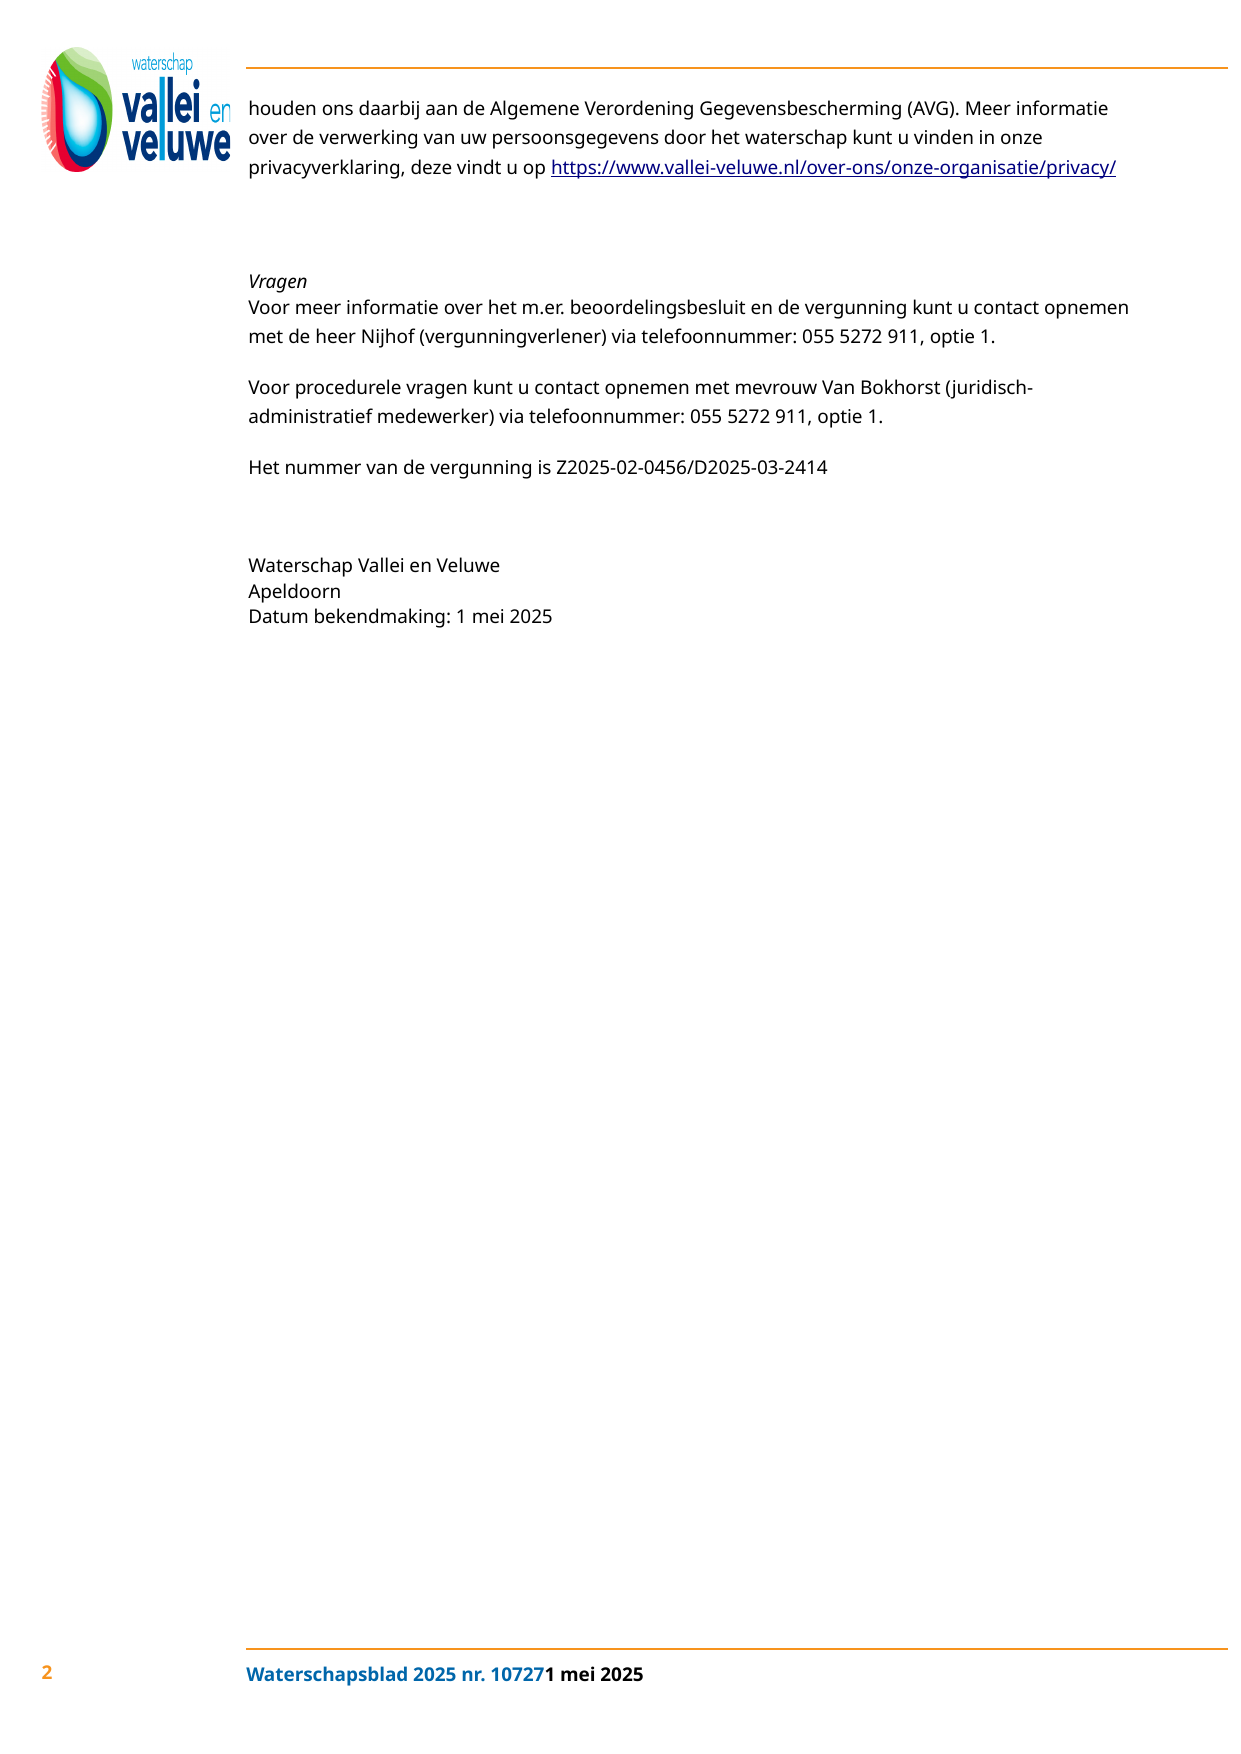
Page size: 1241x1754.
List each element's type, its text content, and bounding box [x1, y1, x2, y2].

text Voor procedurele vragen kunt u contact opnemen met mevrouw Van Bokhorst (juridisch-administratief medewerker) via telefoonnummer: 055 5272 911, optie 1. [248, 374, 1152, 429]
text Apeldoorn [248, 578, 1152, 604]
text houden ons daarbij aan de Algemene Verordening Gegevensbescherming (AVG). Meer informatie over de verwerking van uw persoonsgegevens door het waterschap kunt u vinden in onze privacyverklaring, deze vindt u op https://www.vallei-veluwe.nl/over-ons/onze-organisatie/privacy/ [248, 95, 1152, 180]
text Vragen [248, 268, 1152, 294]
picture [41, 47, 231, 172]
text Waterschap Vallei en Veluwe [248, 552, 1152, 578]
text Voor meer informatie over het m.er. beoordelingsbesluit en de vergunning kunt u contact opnemen met de heer Nijhof (vergunningverlener) via telefoonnummer: 055 5272 911, optie 1. [248, 294, 1152, 349]
text Het nummer van de vergunning is Z2025-02-0456/D2025-03-2414 [248, 454, 1152, 480]
text Datum bekendmaking: 1 mei 2025 [248, 604, 1152, 629]
